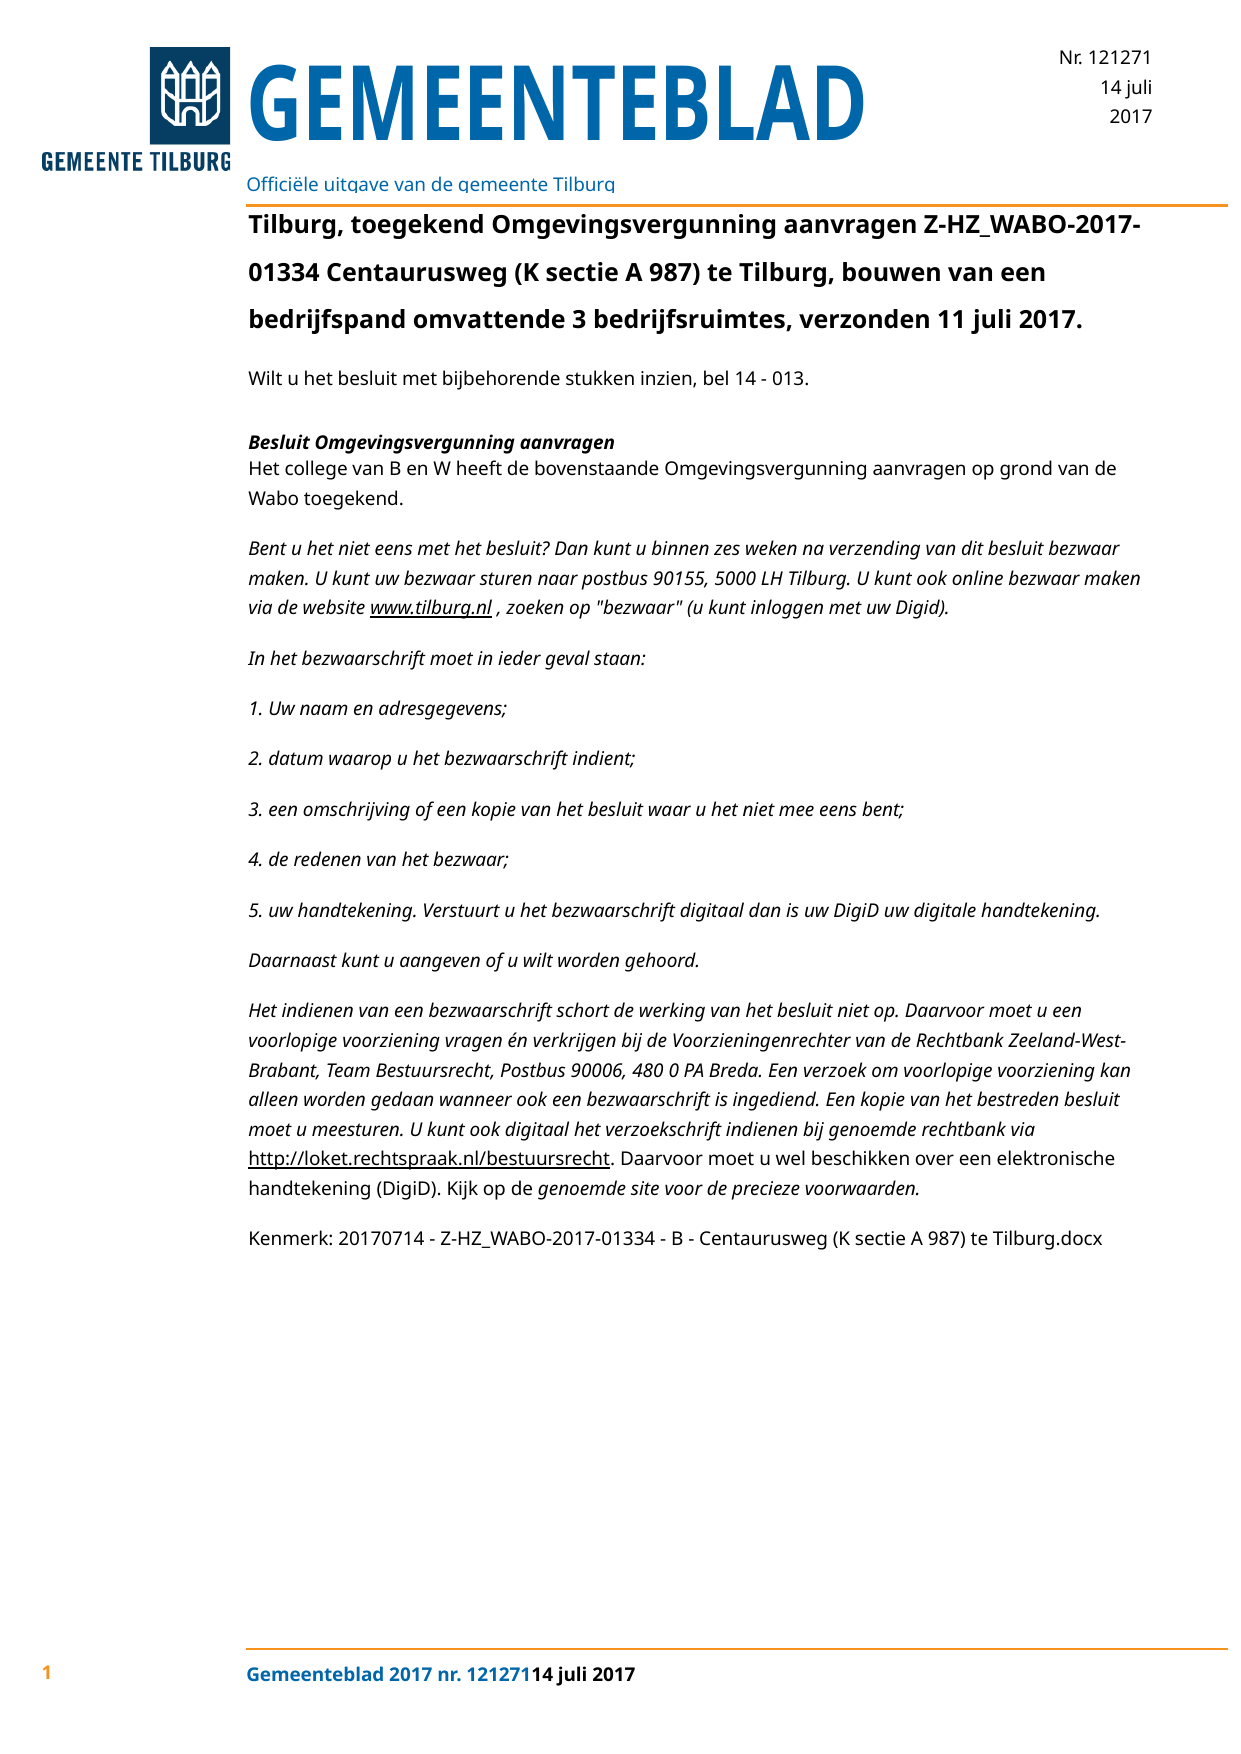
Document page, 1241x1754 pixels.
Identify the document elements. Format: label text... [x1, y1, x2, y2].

text 2. datum waarop u het bezwaarschrift indient; [248, 746, 1152, 771]
text 5. uw handtekening. Verstuurt u het bezwaarschrift digitaal dan is uw DigiD uw digitale handtekening. [248, 897, 1152, 923]
text Besluit Omgevingsvergunning aanvragen [248, 429, 1152, 455]
text Daarnaast kunt u aangeven of u wilt worden gehoord. [248, 947, 1152, 973]
text Wilt u het besluit met bijbehorende stukken inzien, bel 14 - 013. [248, 366, 1152, 391]
text Tilburg, toegekend Omgevingsvergunning aanvragen Z-HZ_WABO-2017-01334 Centaurusweg (K sectie A 987) te Tilburg, bouwen van een bedrijfspand omvattende 3 bedrijfsruimtes, verzonden 11 juli 2017. [248, 207, 1152, 336]
text 3. een omschrijving of een kopie van het besluit waar u het niet mee eens bent; [248, 796, 1152, 822]
text 4. de redenen van het bezwaar; [248, 846, 1152, 872]
text Kenmerk: 20170714 - Z-HZ_WABO-2017-01334 - B - Centaurusweg (K sectie A 987) te Tilburg.docx [248, 1226, 1152, 1251]
text Het indienen van een bezwaarschrift schort de werking van het besluit niet op. Daarvoor moet u een voorlopige voorziening vragen én verkrijgen bij de Voorzieningenrechter van de Rechtbank Zeeland-West-Brabant, Team Bestuursrecht, Postbus 90006, 480 0 PA Breda. Een verzoek om voorlopige voorziening kan alleen worden gedaan wanneer ook een bezwaarschrift is ingediend. Een kopie van het bestreden besluit moet u meesturen. U kunt ook digitaal het verzoekschrift indienen bij genoemde rechtbank via http://loket.rechtspraak.nl/bestuursrecht. Daarvoor moet u wel beschikken over een elektronische handtekening (DigiD). Kijk op de genoemde site voor de precieze voorwaarden. [248, 998, 1152, 1201]
text 1. Uw naam en adresgegevens; [248, 695, 1152, 721]
text Het college van B en W heeft de bovenstaande Omgevingsvergunning aanvragen op grond van de Wabo toegekend. [248, 455, 1152, 511]
text Bent u het niet eens met het besluit? Dan kunt u binnen zes weken na verzending van dit besluit bezwaar maken. U kunt uw bezwaar sturen naar postbus 90155, 5000 LH Tilburg. U kunt ook online bezwaar maken via de website www.tilburg.nl , zoeken op "bezwaar" (u kunt inloggen met uw Digid). [248, 535, 1152, 620]
text In het bezwaarschrift moet in ieder geval staan: [248, 645, 1152, 671]
picture [41, 47, 231, 172]
